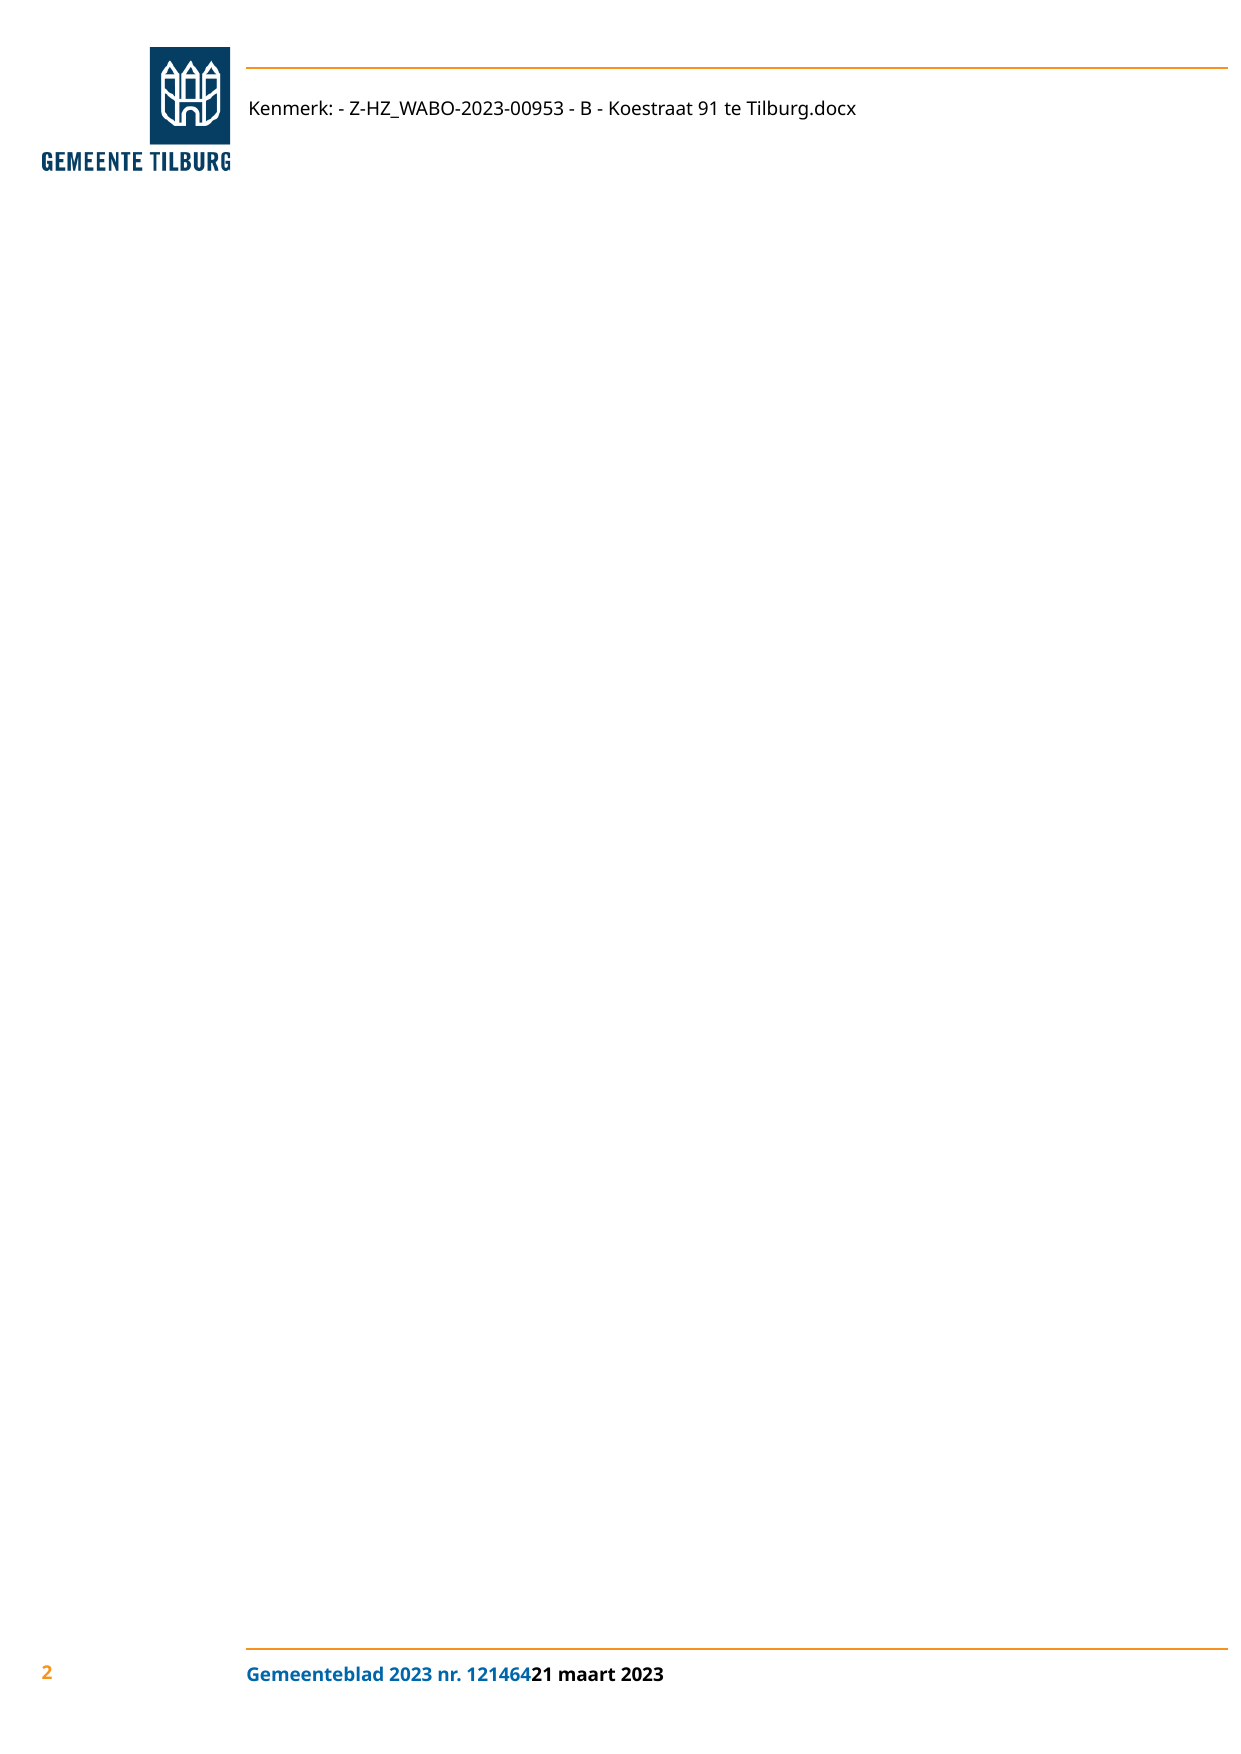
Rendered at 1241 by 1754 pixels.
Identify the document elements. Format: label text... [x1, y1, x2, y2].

picture [41, 47, 231, 172]
text Kenmerk: - Z-HZ_WABO-2023-00953 - B - Koestraat 91 te Tilburg.docx [248, 95, 1152, 121]
